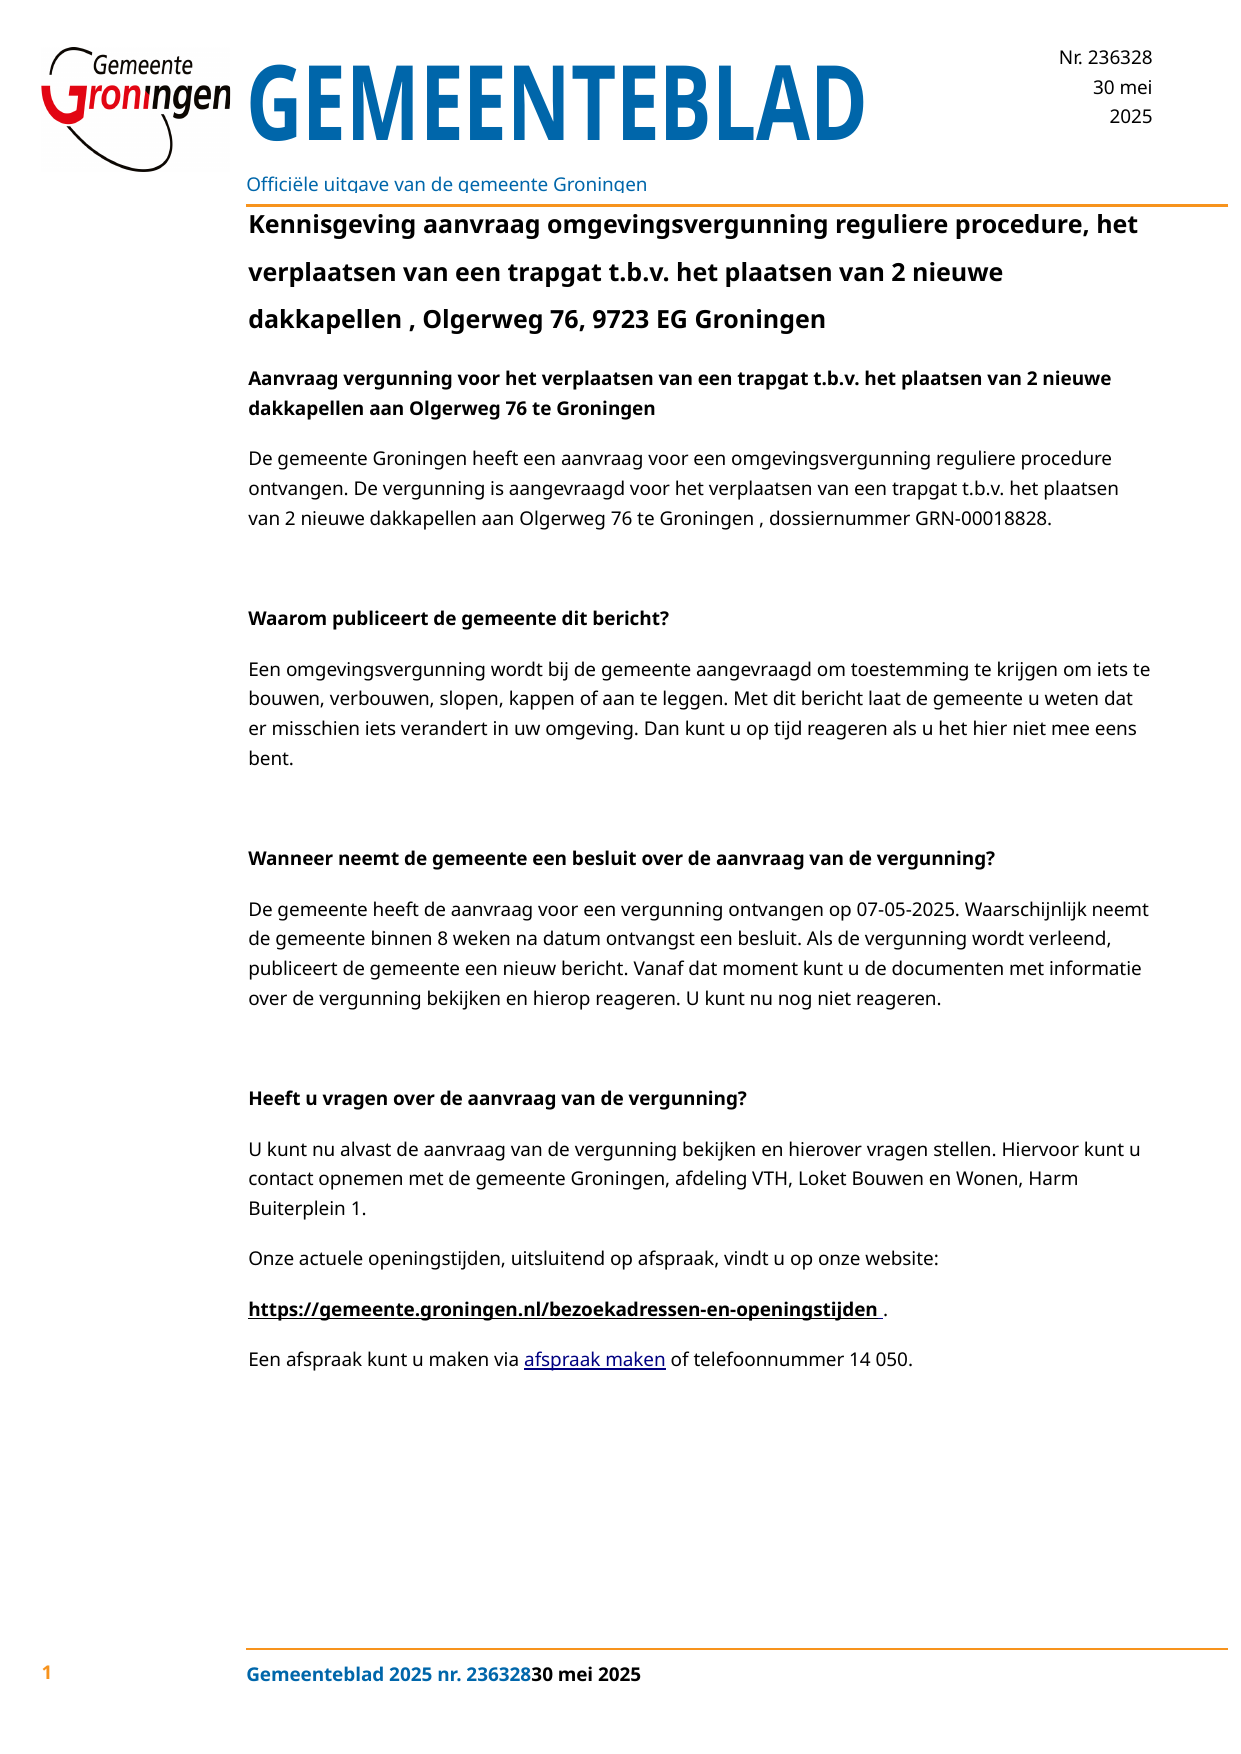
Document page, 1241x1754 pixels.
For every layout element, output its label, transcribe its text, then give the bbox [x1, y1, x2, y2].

text Aanvraag vergunning voor het verplaatsen van een trapgat t.b.v. het plaatsen van 2 nieuwe dakkapellen aan Olgerweg 76 te Groningen [248, 366, 1152, 421]
text Kennisgeving aanvraag omgevingsvergunning reguliere procedure, het verplaatsen van een trapgat t.b.v. het plaatsen van 2 nieuwe dakkapellen , Olgerweg 76, 9723 EG Groningen [248, 207, 1152, 336]
text U kunt nu alvast de aanvraag van de vergunning bekijken en hierover vragen stellen. Hiervoor kunt u contact opnemen met de gemeente Groningen, afdeling VTH, Loket Bouwen en Wonen, Harm Buiterplein 1. [248, 1136, 1152, 1221]
text De gemeente Groningen heeft een aanvraag voor een omgevingsvergunning reguliere procedure ontvangen. De vergunning is aangevraagd voor het verplaatsen van een trapgat t.b.v. het plaatsen van 2 nieuwe dakkapellen aan Olgerweg 76 te Groningen , dossiernummer GRN-00018828. [248, 446, 1152, 530]
text Een omgevingsvergunning wordt bij de gemeente aangevraagd om toestemming te krijgen om iets te bouwen, verbouwen, slopen, kappen of aan te leggen. Met dit bericht laat de gemeente u weten dat er misschien iets verandert in uw omgeving. Dan kunt u op tijd reageren als u het hier niet mee eens bent. [248, 656, 1152, 770]
text Wanneer neemt de gemeente een besluit over de aanvraag van de vergunning? [248, 846, 1152, 871]
picture [41, 47, 231, 172]
text Onze actuele openingstijden, uitsluitend op afspraak, vindt u op onze website: [248, 1246, 1152, 1271]
text De gemeente heeft de aanvraag voor een vergunning ontvangen op 07-05-2025. Waarschijnlijk neemt de gemeente binnen 8 weken na datum ontvangst een besluit. Als de vergunning wordt verleend, publiceert de gemeente een nieuw bericht. Vanaf dat moment kunt u de documenten met informatie over de vergunning bekijken en hierop reageren. U kunt nu nog niet reageren. [248, 896, 1152, 1010]
text Waarom publiceert de gemeente dit bericht? [248, 606, 1152, 631]
text https://gemeente.groningen.nl/bezoekadressen-en-openingstijden . [248, 1296, 1152, 1322]
text Een afspraak kunt u maken via afspraak maken of telefoonnummer 14 050. [248, 1346, 1152, 1372]
text Heeft u vragen over de aanvraag van de vergunning? [248, 1086, 1152, 1111]
